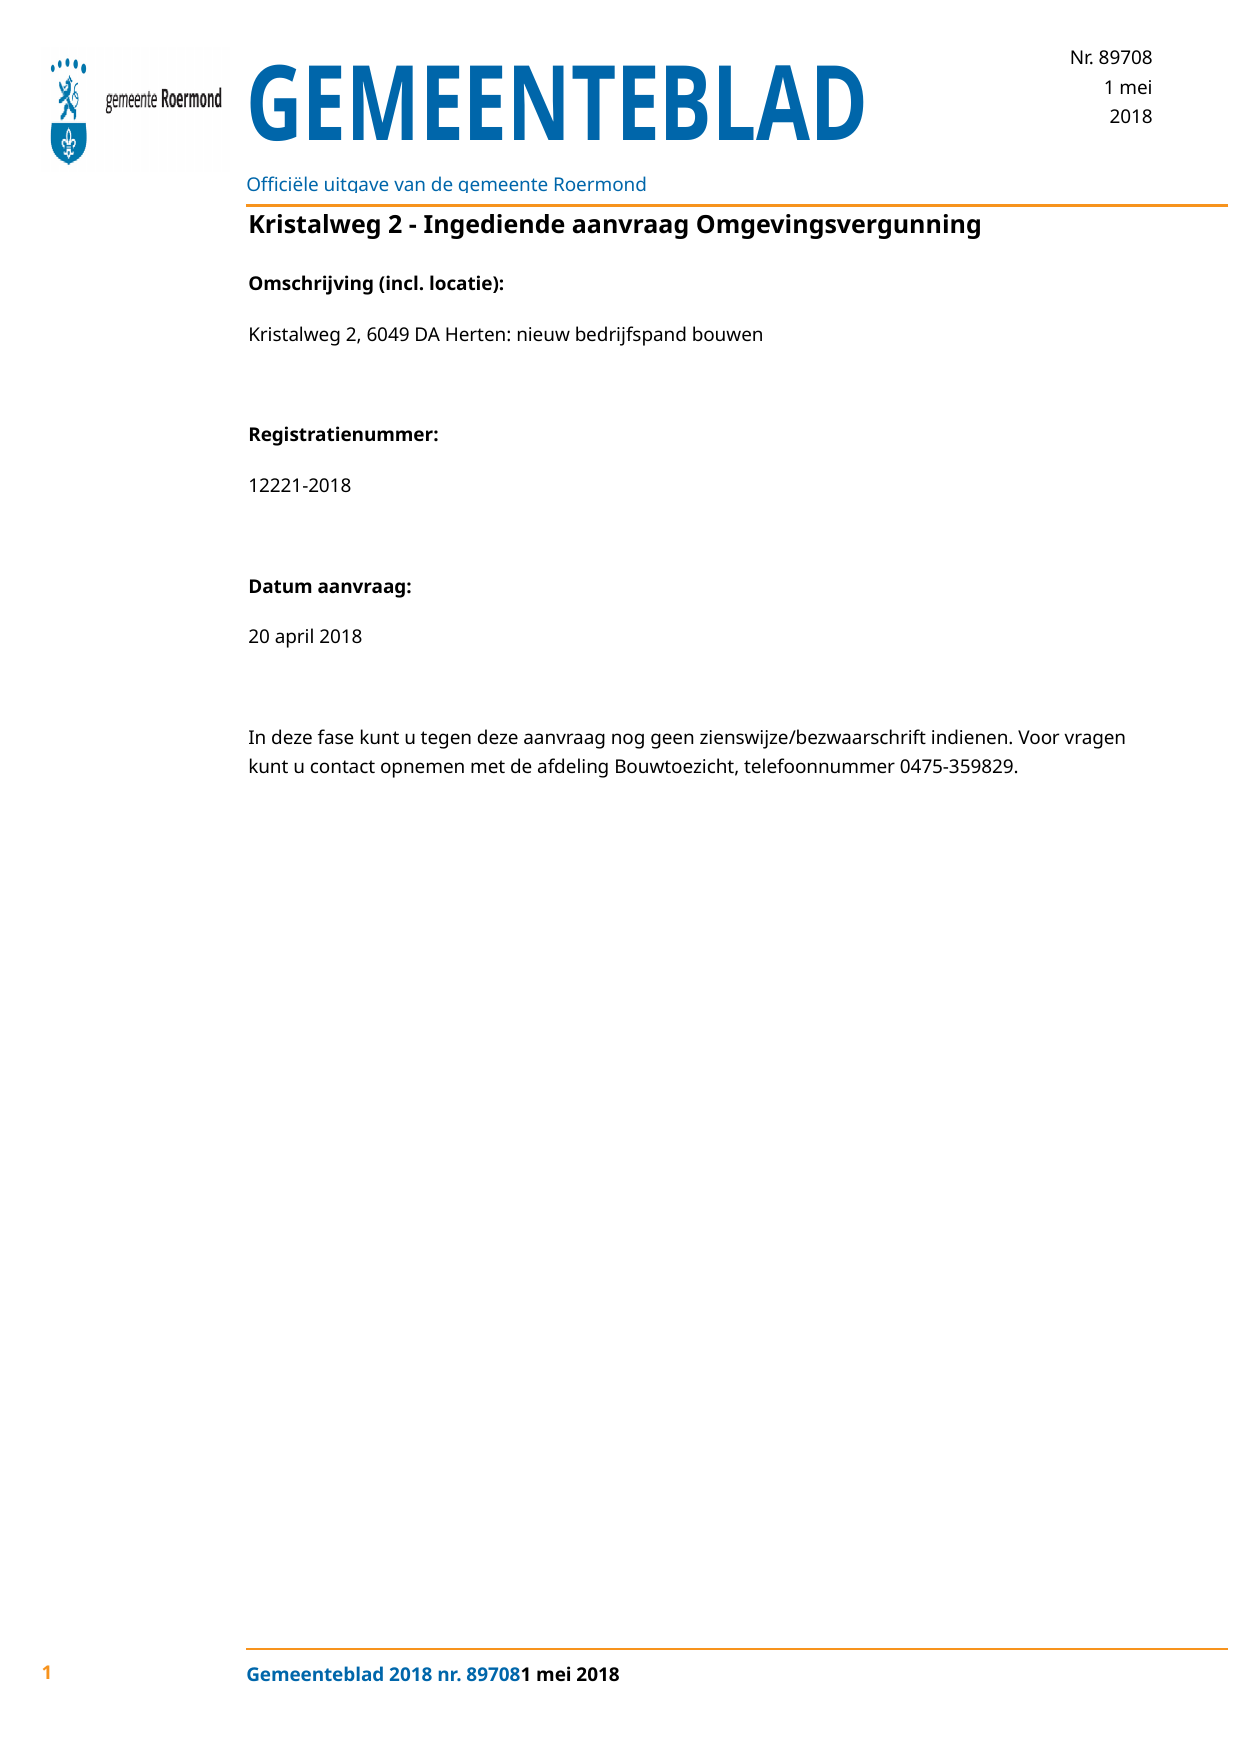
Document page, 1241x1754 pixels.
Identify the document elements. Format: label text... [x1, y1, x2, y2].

text 12221-2018 [248, 472, 1152, 498]
picture [41, 47, 231, 172]
text Datum aanvraag: [248, 573, 1152, 598]
text In deze fase kunt u tegen deze aanvraag nog geen zienswijze/bezwaarschrift indienen. Voor vragen kunt u contact opnemen met de afdeling Bouwtoezicht, telefoonnummer 0475-359829. [248, 724, 1152, 779]
text Omschrijving (incl. locatie): [248, 270, 1152, 296]
text Kristalweg 2, 6049 DA Herten: nieuw bedrijfspand bouwen [248, 321, 1152, 346]
text Kristalweg 2 - Ingediende aanvraag Omgevingsvergunning [248, 207, 1152, 241]
text Registratienummer: [248, 422, 1152, 447]
text 20 april 2018 [248, 623, 1152, 649]
